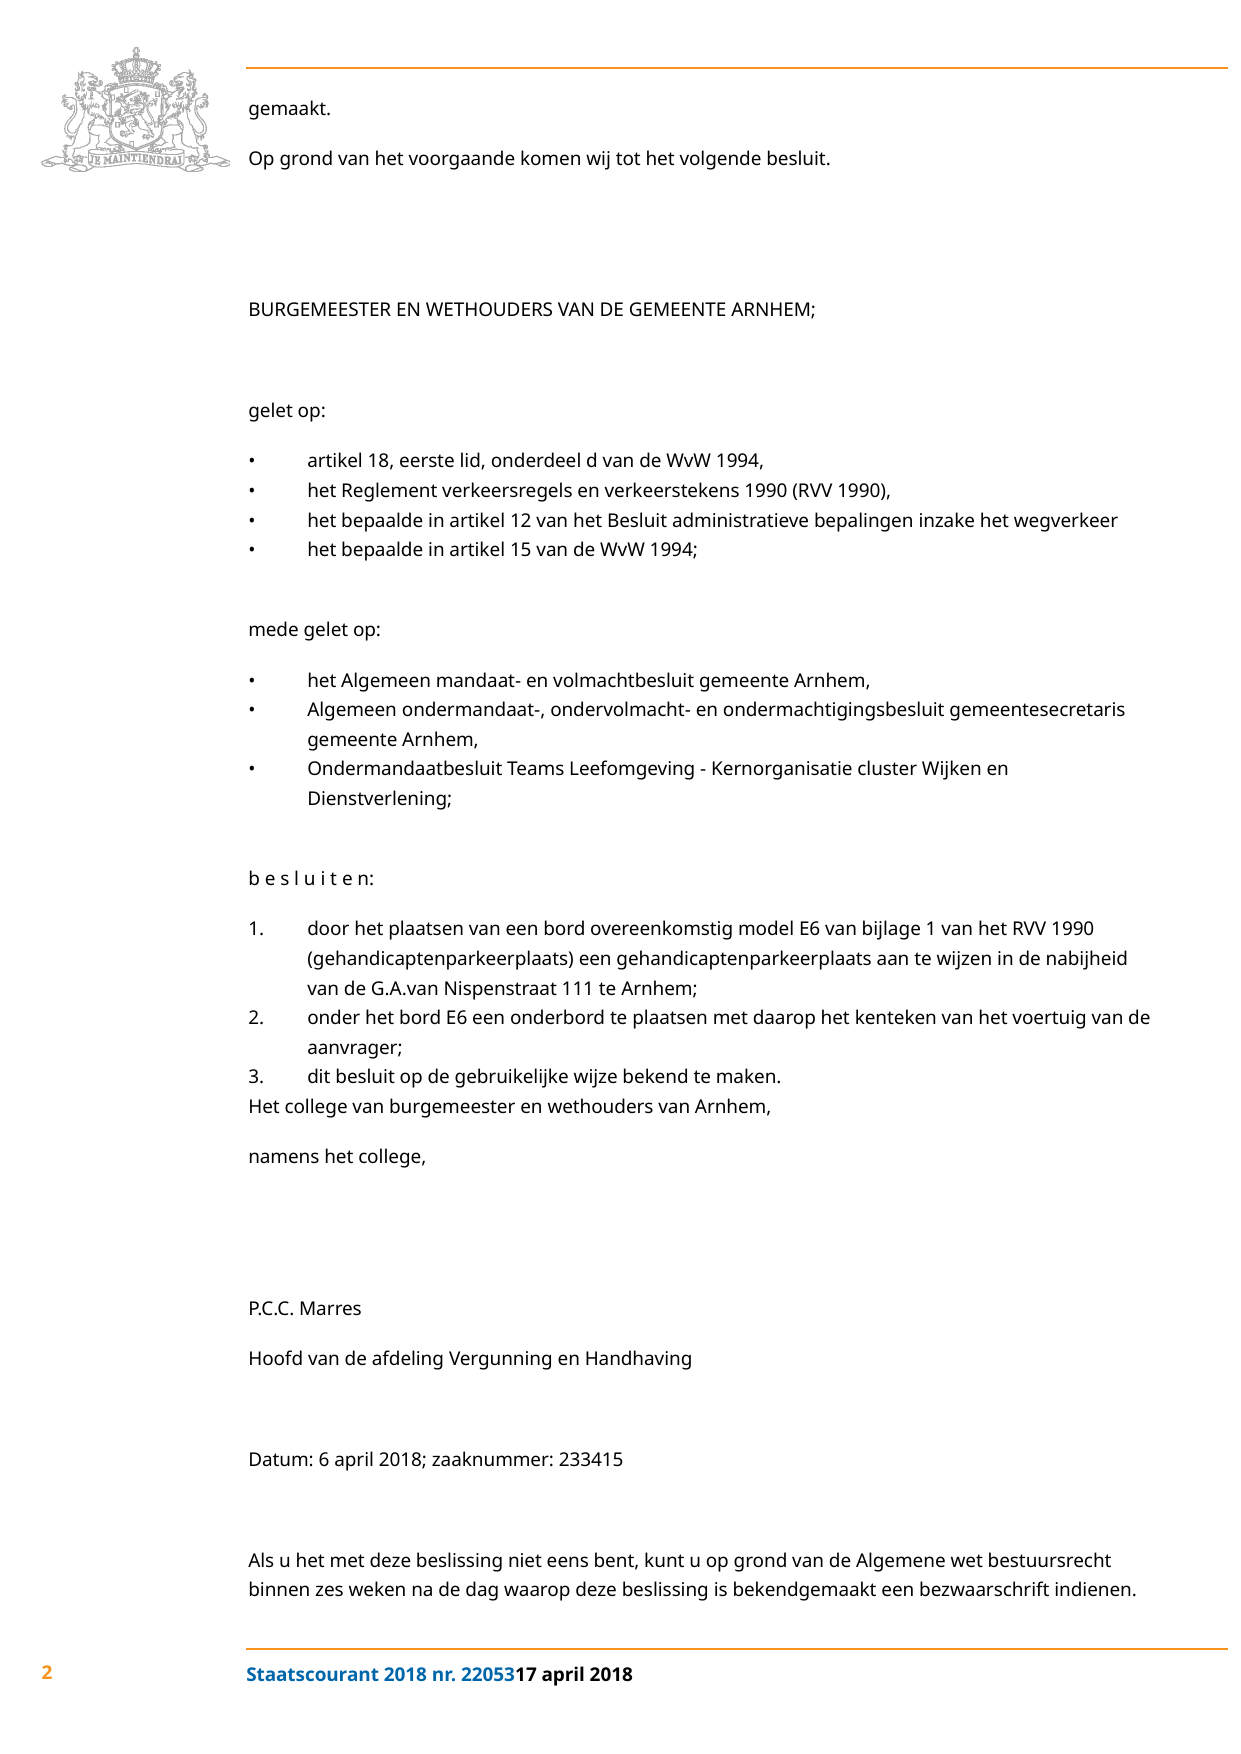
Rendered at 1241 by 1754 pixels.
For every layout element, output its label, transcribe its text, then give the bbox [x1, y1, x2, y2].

text Als u het met deze beslissing niet eens bent, kunt u op grond van de Algemene wet bestuursrecht binnen zes weken na de dag waarop deze beslissing is bekendgemaakt een bezwaarschrift indienen. [248, 1547, 1152, 1602]
list Algemeen ondermandaat-, ondervolmacht- en ondermachtigingsbesluit gemeentesecretaris gemeente Arnhem, [248, 696, 1152, 752]
text Datum: 6 april 2018; zaaknummer: 233415 [248, 1446, 1152, 1472]
picture [41, 47, 231, 172]
list het bepaalde in artikel 15 van de WvW 1994; [248, 536, 1152, 562]
list het Reglement verkeersregels en verkeerstekens 1990 (RVV 1990), [248, 477, 1152, 503]
text gelet op: [248, 397, 1152, 423]
list dit besluit op de gebruikelijke wijze bekend te maken. [248, 1063, 1152, 1089]
text b e s l u i t e n: [248, 865, 1152, 891]
text Het college van burgemeester en wethouders van Arnhem, [248, 1093, 1152, 1119]
list artikel 18, eerste lid, onderdeel d van de WvW 1994, [248, 448, 1152, 473]
list het Algemeen mandaat- en volmachtbesluit gemeente Arnhem, [248, 667, 1152, 693]
list onder het bord E6 een onderbord te plaatsen met daarop het kenteken van het voertuig van de aanvrager; [248, 1004, 1152, 1060]
list door het plaatsen van een bord overeenkomstig model E6 van bijlage 1 van het RVV 1990 (gehandicaptenparkeerplaats) een gehandicaptenparkeerplaats aan te wijzen in de nabijheid van de G.A.van Nispenstraat 111 te Arnhem; [248, 916, 1152, 1001]
text P.C.C. Marres [248, 1295, 1152, 1321]
text BURGEMEESTER EN WETHOUDERS VAN DE GEMEENTE ARNHEM; [248, 296, 1152, 322]
list Ondermandaatbesluit Teams Leefomgeving - Kernorganisatie cluster Wijken en Dienstverlening; [248, 756, 1152, 811]
list het bepaalde in artikel 12 van het Besluit administratieve bepalingen inzake het wegverkeer [248, 507, 1152, 533]
text mede gelet op: [248, 616, 1152, 642]
text namens het college, [248, 1143, 1152, 1169]
text gemaakt. [248, 95, 1152, 121]
text Hoofd van de afdeling Vergunning en Handhaving [248, 1345, 1152, 1371]
text Op grond van het voorgaande komen wij tot het volgende besluit. [248, 145, 1152, 171]
